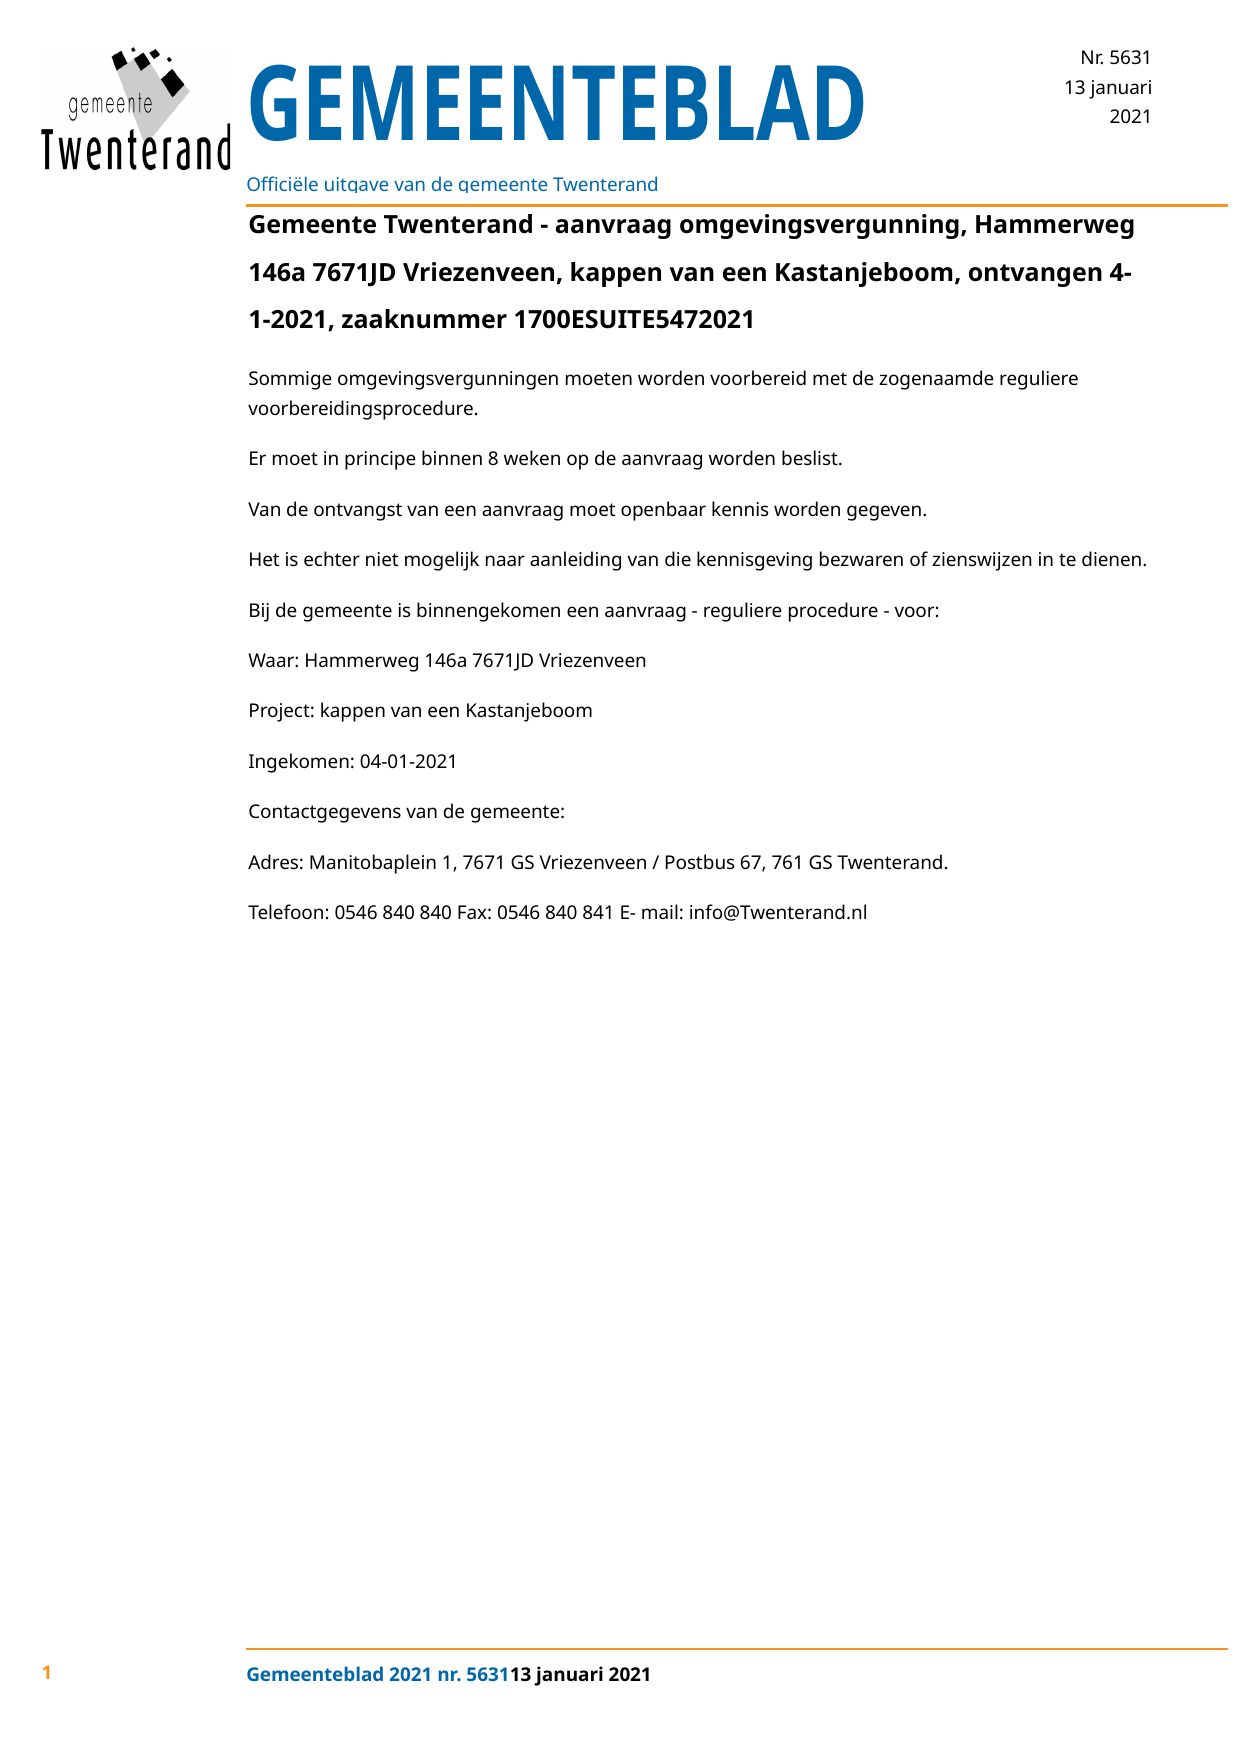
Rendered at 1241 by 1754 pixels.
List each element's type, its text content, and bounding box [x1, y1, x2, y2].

text Adres: Manitobaplein 1, 7671 GS Vriezenveen / Postbus 67, 761 GS Twenterand. [248, 849, 1152, 874]
text Er moet in principe binnen 8 weken op de aanvraag worden beslist. [248, 446, 1152, 471]
text Gemeente Twenterand - aanvraag omgevingsvergunning, Hammerweg 146a 7671JD Vriezenveen, kappen van een Kastanjeboom, ontvangen 4-1-2021, zaaknummer 1700ESUITE5472021 [248, 207, 1152, 336]
text Project: kappen van een Kastanjeboom [248, 698, 1152, 723]
text Waar: Hammerweg 146a 7671JD Vriezenveen [248, 647, 1152, 673]
picture [41, 47, 231, 172]
text Bij de gemeente is binnengekomen een aanvraag - reguliere procedure - voor: [248, 597, 1152, 622]
text Van de ontvangst van een aanvraag moet openbaar kennis worden gegeven. [248, 496, 1152, 522]
text Telefoon: 0546 840 840 Fax: 0546 840 841 E- mail: info@Twenterand.nl [248, 899, 1152, 925]
text Ingekomen: 04-01-2021 [248, 748, 1152, 774]
text Contactgegevens van de gemeente: [248, 798, 1152, 824]
text Sommige omgevingsvergunningen moeten worden voorbereid met de zogenaamde reguliere voorbereidingsprocedure. [248, 366, 1152, 421]
text Het is echter niet mogelijk naar aanleiding van die kennisgeving bezwaren of zienswijzen in te dienen. [248, 546, 1152, 572]
